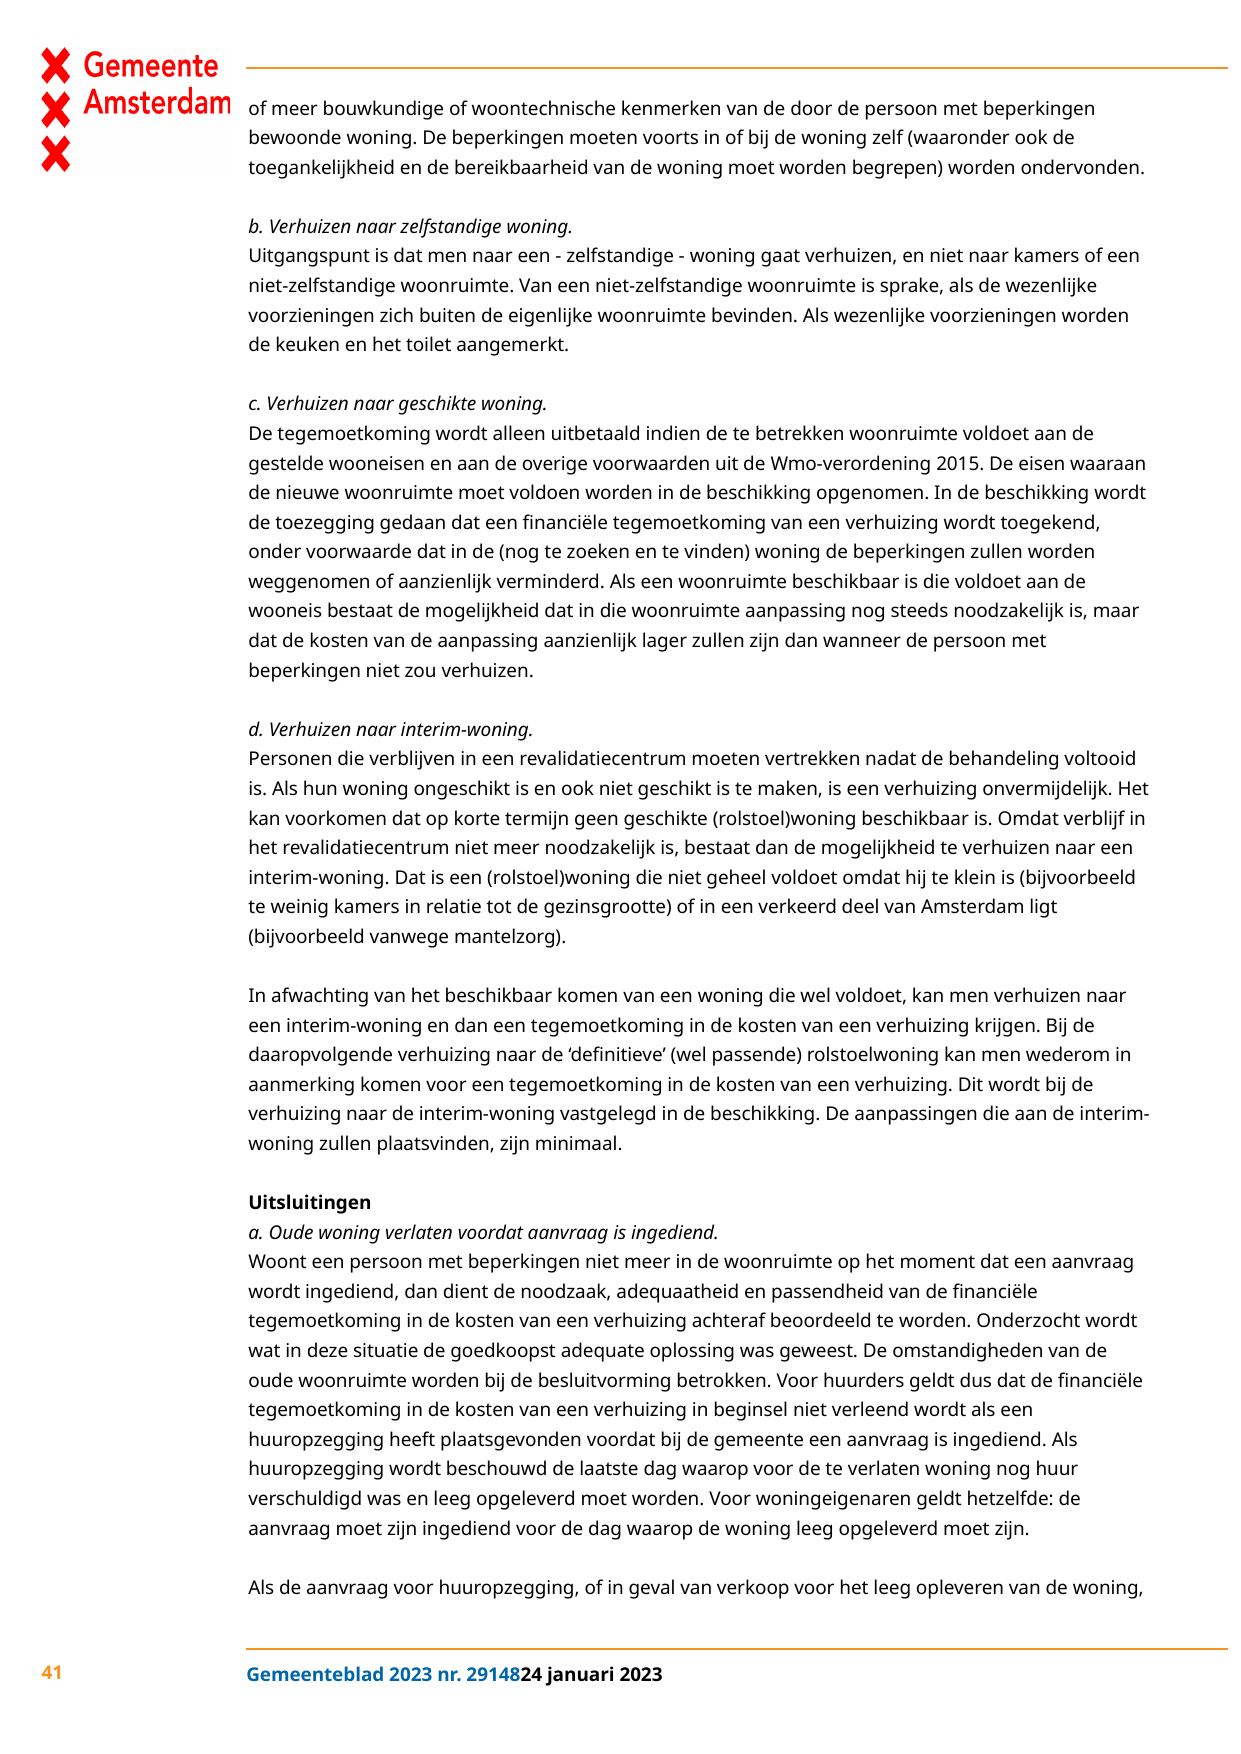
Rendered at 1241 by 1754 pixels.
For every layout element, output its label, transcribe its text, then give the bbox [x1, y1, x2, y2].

text Als de aanvraag voor huuropzegging, of in geval van verkoop voor het leeg opleveren van de woning, [248, 1574, 1152, 1600]
text c. Verhuizen naar geschikte woning. [248, 391, 1152, 416]
text De tegemoetkoming wordt alleen uitbetaald indien de te betrekken woonruimte voldoet aan de gestelde wooneisen en aan de overige voorwaarden uit de Wmo-verordening 2015. De eisen waaraan de nieuwe woonruimte moet voldoen worden in de beschikking opgenomen. In de beschikking wordt de toezegging gedaan dat een financiële tegemoetkoming van een verhuizing wordt toegekend, onder voorwaarde dat in de (nog te zoeken en te vinden) woning de beperkingen zullen worden weggenomen of aanzienlijk verminderd. Als een woonruimte beschikbaar is die voldoet aan de wooneis bestaat de mogelijkheid dat in die woonruimte aanpassing nog steeds noodzakelijk is, maar dat de kosten van de aanpassing aanzienlijk lager zullen zijn dan wanneer de persoon met beperkingen niet zou verhuizen. [248, 420, 1152, 683]
text Woont een persoon met beperkingen niet meer in de woonruimte op het moment dat een aanvraag wordt ingediend, dan dient de noodzaak, adequaatheid en passendheid van de financiële tegemoetkoming in de kosten van een verhuizing achteraf beoordeeld te worden. Onderzocht wordt wat in deze situatie de goedkoopst adequate oplossing was geweest. De omstandigheden van de oude woonruimte worden bij de besluitvorming betrokken. Voor huurders geldt dus dat de financiële tegemoetkoming in de kosten van een verhuizing in beginsel niet verleend wordt als een huuropzegging heeft plaatsgevonden voordat bij de gemeente een aanvraag is ingediend. Als huuropzegging wordt beschouwd de laatste dag waarop voor de te verlaten woning nog huur verschuldigd was en leeg opgeleverd moet worden. Voor woningeigenaren geldt hetzelfde: de aanvraag moet zijn ingediend voor de dag waarop de woning leeg opgeleverd moet zijn. [248, 1248, 1152, 1541]
text In afwachting van het beschikbaar komen van een woning die wel voldoet, kan men verhuizen naar een interim-woning en dan een tegemoetkoming in de kosten van een verhuizing krijgen. Bij de daaropvolgende verhuizing naar de ‘definitieve’ (wel passende) rolstoelwoning kan men wederom in aanmerking komen voor een tegemoetkoming in de kosten van een verhuizing. Dit wordt bij de verhuizing naar de interim-woning vastgelegd in de beschikking. De aanpassingen die aan de interim-woning zullen plaatsvinden, zijn minimaal. [248, 982, 1152, 1156]
text Uitgangspunt is dat men naar een - zelfstandige - woning gaat verhuizen, en niet naar kamers of een niet-zelfstandige woonruimte. Van een niet-zelfstandige woonruimte is sprake, als de wezenlijke voorzieningen zich buiten de eigenlijke woonruimte bevinden. Als wezenlijke voorzieningen worden de keuken en het toilet aangemerkt. [248, 243, 1152, 357]
text d. Verhuizen naar interim-woning. [248, 716, 1152, 742]
text of meer bouwkundige of woontechnische kenmerken van de door de persoon met beperkingen bewoonde woning. De beperkingen moeten voorts in of bij de woning zelf (waaronder ook de toegankelijkheid en de bereikbaarheid van de woning moet worden begrepen) worden ondervonden. [248, 95, 1152, 180]
picture [41, 47, 231, 172]
text Uitsluitingen [248, 1189, 1152, 1215]
text a. Oude woning verlaten voordat aanvraag is ingediend. [248, 1219, 1152, 1245]
text b. Verhuizen naar zelfstandige woning. [248, 213, 1152, 239]
text Personen die verblijven in een revalidatiecentrum moeten vertrekken nadat de behandeling voltooid is. Als hun woning ongeschikt is en ook niet geschikt is te maken, is een verhuizing onvermijdelijk. Het kan voorkomen dat op korte termijn geen geschikte (rolstoel)woning beschikbaar is. Omdat verblijf in het revalidatiecentrum niet meer noodzakelijk is, bestaat dan de mogelijkheid te verhuizen naar een interim-woning. Dat is een (rolstoel)woning die niet geheel voldoet omdat hij te klein is (bijvoorbeeld te weinig kamers in relatie tot de gezinsgrootte) of in een verkeerd deel van Amsterdam ligt (bijvoorbeeld vanwege mantelzorg). [248, 746, 1152, 949]
